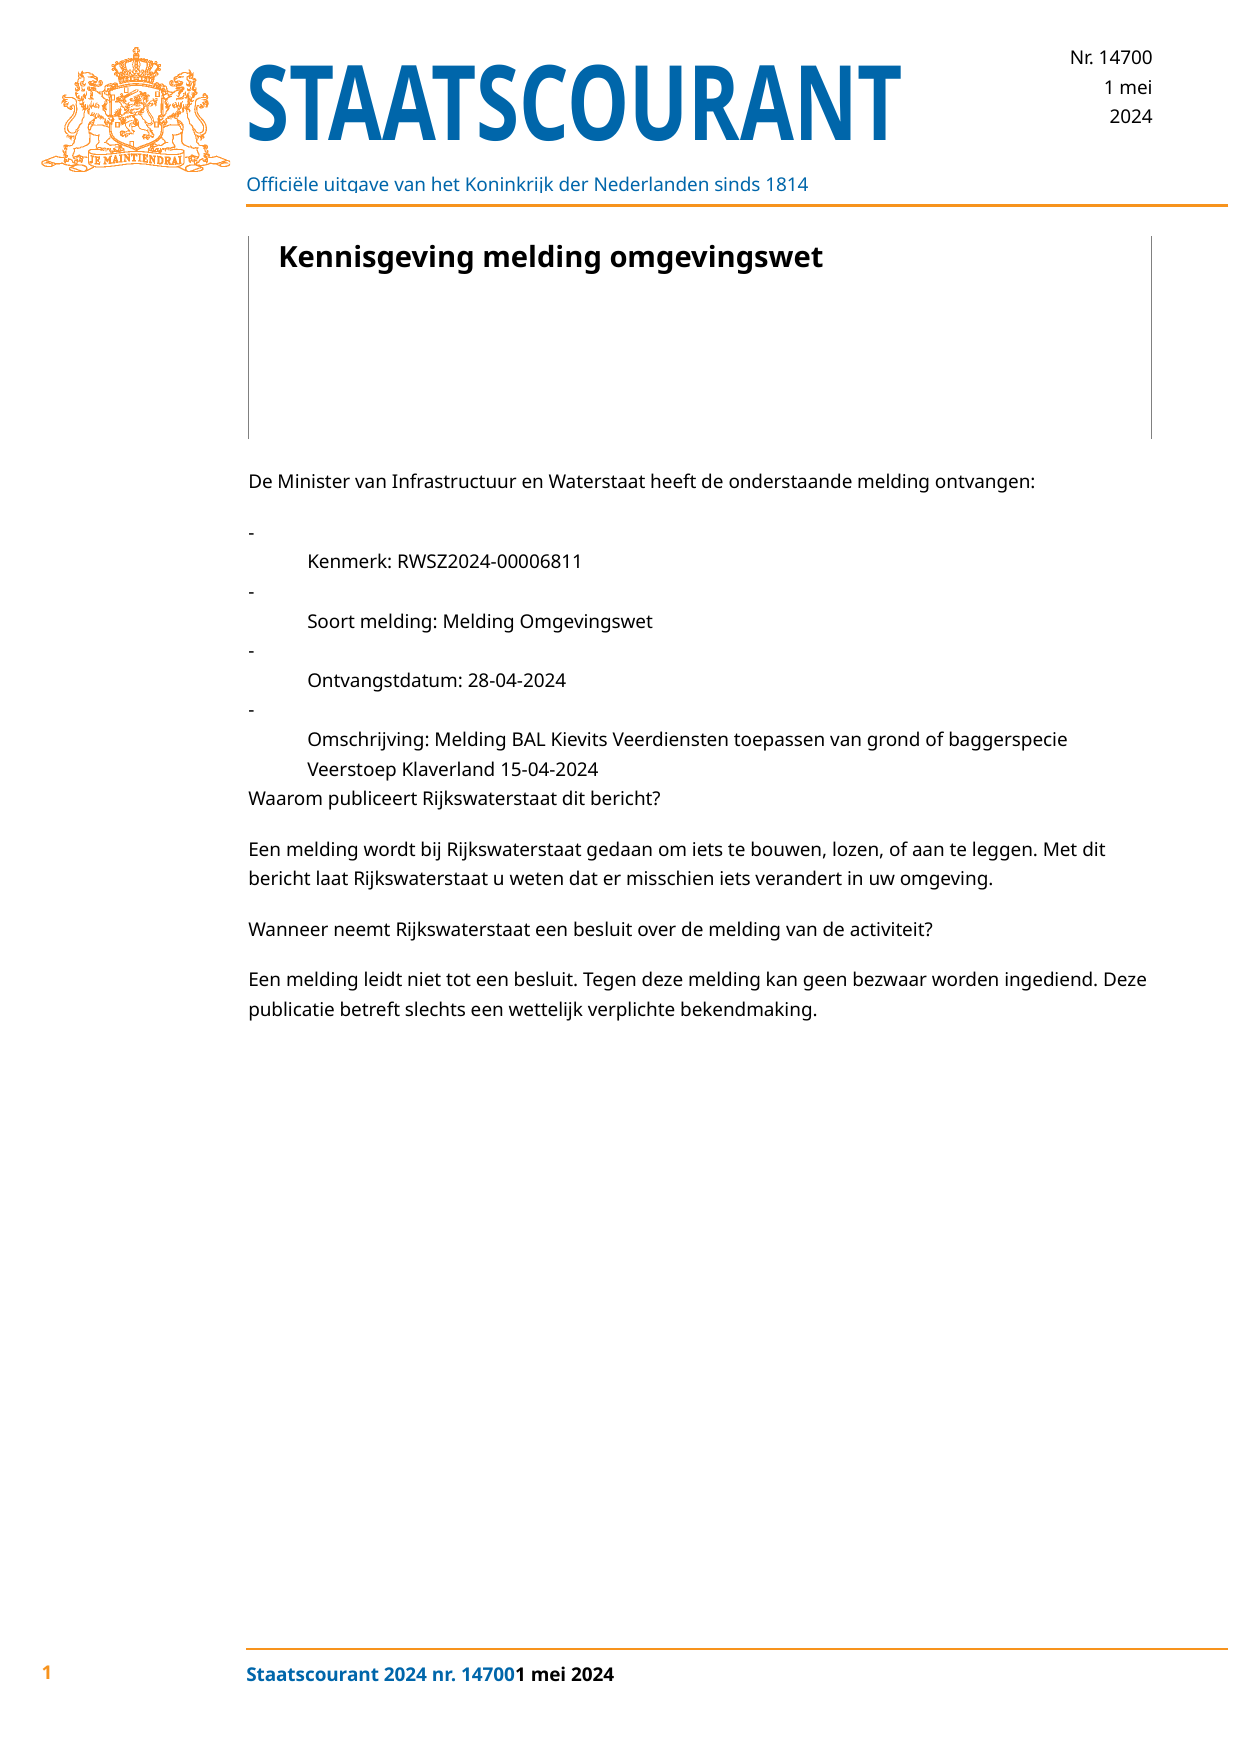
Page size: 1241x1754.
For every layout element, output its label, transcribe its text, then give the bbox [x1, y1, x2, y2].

text Waarom publiceert Rijkswaterstaat dit bericht? [248, 785, 1152, 811]
list Omschrijving: Melding BAL Kievits Veerdiensten toepassen van grond of baggerspecie Veerstoep Klaverland 15-04-2024 [248, 726, 1152, 781]
table_header [850, 236, 912, 413]
picture [912, 236, 1090, 414]
table_header [1090, 236, 1151, 413]
text Een melding leidt niet tot een besluit. Tegen deze melding kan geen bezwaar worden ingediend. Deze publicatie betreft slechts een wettelijk verplichte bekendmaking. [248, 966, 1152, 1021]
text Wanneer neemt Rijkswaterstaat een besluit over de melding van de activiteit? [248, 916, 1152, 941]
text Een melding wordt bij Rijkswaterstaat gedaan om iets te bouwen, lozen, of aan te leggen. Met dit bericht laat Rijkswaterstaat u weten dat er misschien iets verandert in uw omgeving. [248, 836, 1152, 891]
list Ontvangstdatum: 28-04-2024 [248, 667, 1152, 693]
list Soort melding: Melding Omgevingswet [248, 608, 1152, 633]
text De Minister van Infrastructuur en Waterstaat heeft de onderstaande melding ontvangen: [248, 469, 1152, 494]
list Kenmerk: RWSZ2024-00006811 [248, 549, 1152, 574]
table_header [850, 414, 1151, 439]
picture [41, 47, 231, 172]
table_header Kennisgeving melding omgevingswet [249, 236, 850, 439]
